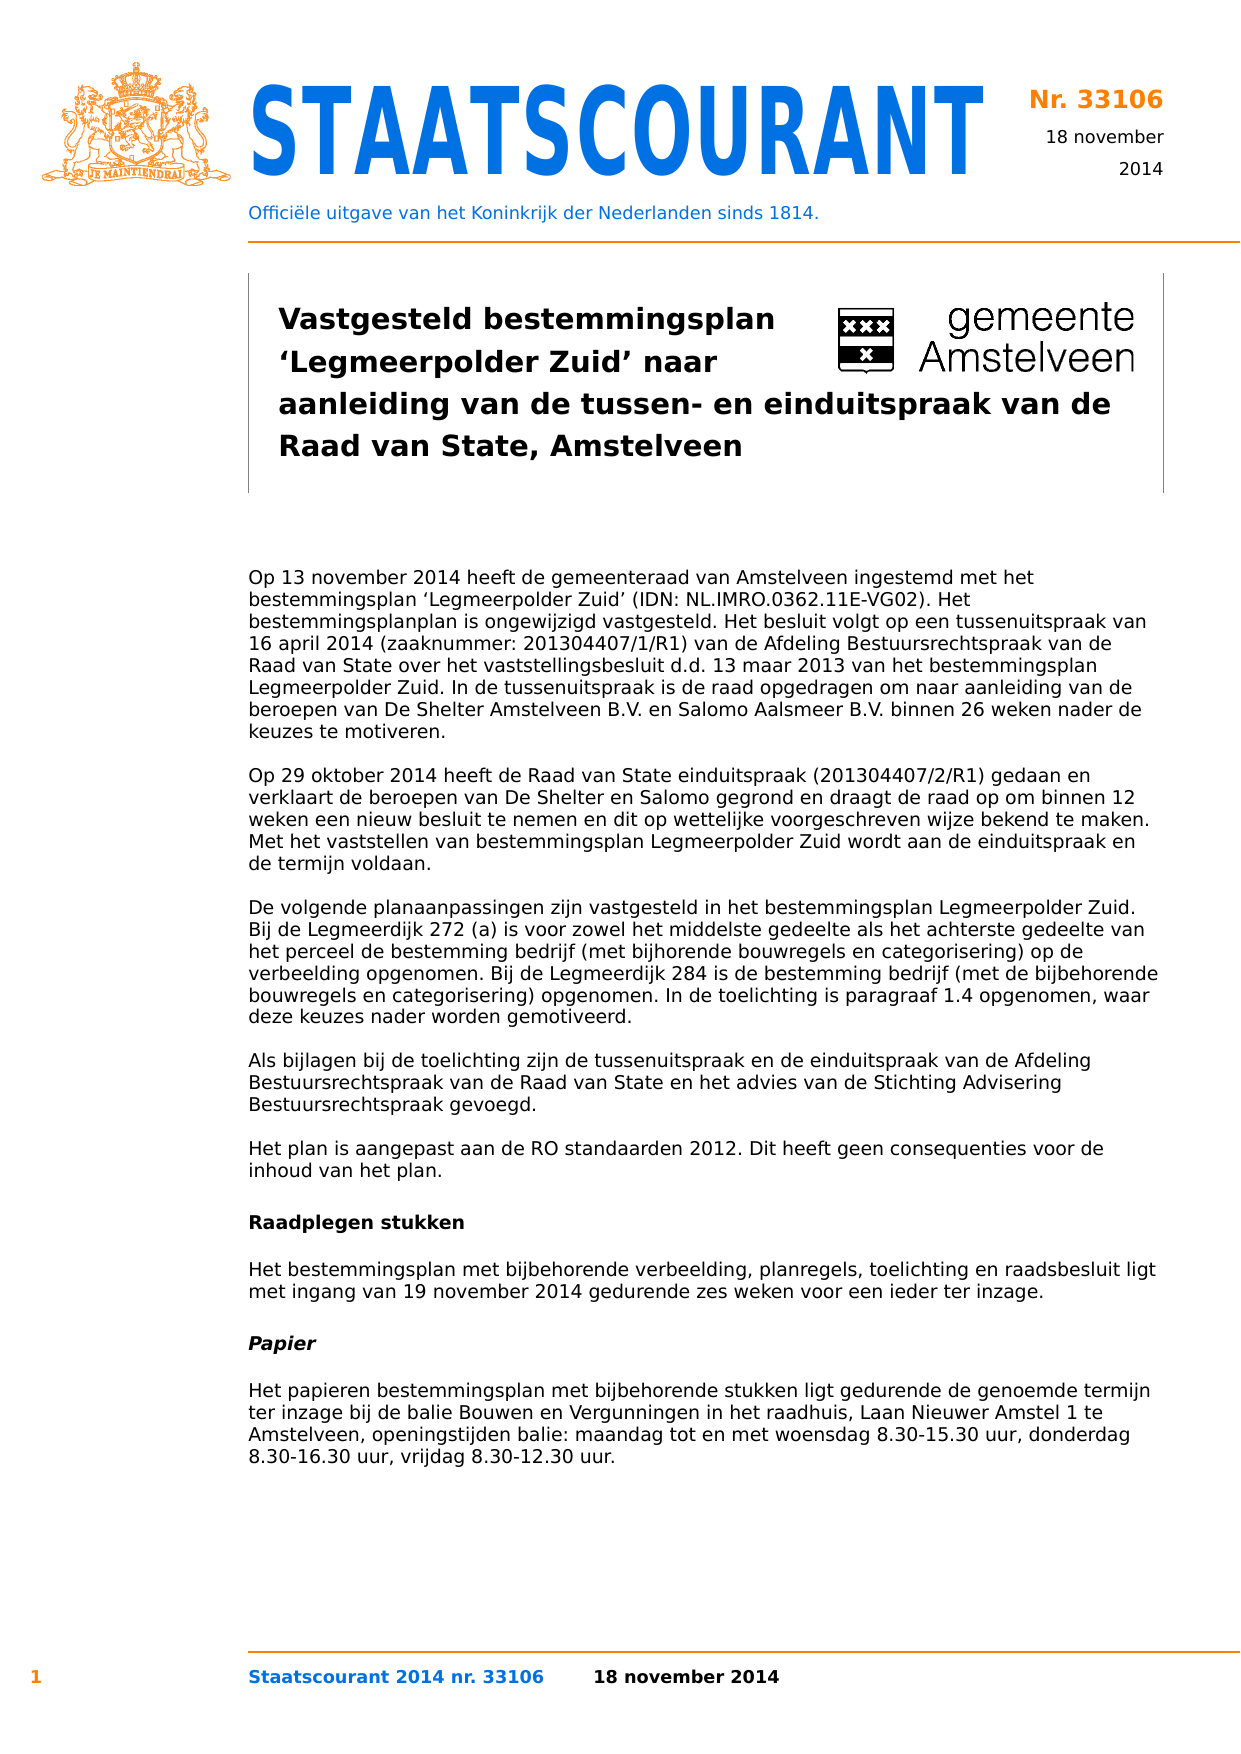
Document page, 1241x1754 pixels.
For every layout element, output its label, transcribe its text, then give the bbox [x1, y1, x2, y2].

text Op 13 november 2014 heeft de gemeenteraad van Amstelveen ingestemd met het bestemmingsplan ‘Legmeerpolder Zuid’ (IDN: NL.IMRO.0362.11E-VG02). Het bestemmingsplanplan is ongewijzigd vastgesteld. Het besluit volgt op een tussenuitspraak van 16 april 2014 (zaaknummer: 201304407/1/R1) van de Afdeling Bestuursrechtspraak van de Raad van State over het vaststellingsbesluit d.d. 13 maar 2013 van het bestemmingsplan Legmeerpolder Zuid. In de tussenuitspraak is de raad opgedragen om naar aanleiding van de beroepen van De Shelter Amstelveen B.V. en Salomo Aalsmeer B.V. binnen 26 weken nader de keuzes te motiveren. [248, 567, 1163, 743]
picture [41, 62, 231, 186]
subtitle Raadplegen stukken [248, 1212, 1163, 1234]
subtitle Vastgesteld bestemmingsplan ‘Legmeerpolder Zuid’ naar aanleiding van de tussen- en einduitspraak van de Raad van State, Amstelveen [249, 273, 1163, 493]
text Op 29 oktober 2014 heeft de Raad van State einduitspraak (201304407/2/R1) gedaan en verklaart de beroepen van De Shelter en Salomo gegrond en draagt de raad op om binnen 12 weken een nieuw besluit te nemen en dit op wettelijke voorgeschreven wijze bekend te maken. Met het vaststellen van bestemmingsplan Legmeerpolder Zuid wordt aan de einduitspraak en de termijn voldaan. [248, 765, 1163, 875]
text Het bestemmingsplan met bijbehorende verbeelding, planregels, toelichting en raadsbesluit ligt met ingang van 19 november 2014 gedurende zes weken voor een ieder ter inzage. [248, 1259, 1163, 1303]
picture [838, 302, 1134, 374]
text Bij de Legmeerdijk 272 (a) is voor zowel het middelste gedeelte als het achterste gedeelte van het perceel de bestemming bedrijf (met bijhorende bouwregels en categorisering) op de verbeelding opgenomen. Bij de Legmeerdijk 284 is de bestemming bedrijf (met de bijbehorende bouwregels en categorisering) opgenomen. In de toelichting is paragraaf 1.4 opgenomen, waar deze keuzes nader worden gemotiveerd. [248, 918, 1163, 1028]
table_header [25, 62, 248, 241]
table_cell 18 november [998, 121, 1240, 153]
table_header Nr. 33106 [998, 62, 1240, 121]
table_header STAATSCOURANT [248, 62, 998, 203]
table_cell Officiële uitgave van het Koninkrijk der Nederlanden sinds 1814. [248, 203, 1240, 241]
text Het papieren bestemmingsplan met bijbehorende stukken ligt gedurende de genoemde termijn ter inzage bij de balie Bouwen en Vergunningen in het raadhuis, Laan Nieuwer Amstel 1 te Amstelveen, openingstijden balie: maandag tot en met woensdag 8.30-15.30 uur, donderdag 8.30-16.30 uur, vrijdag 8.30-12.30 uur. [248, 1380, 1163, 1468]
table_cell 2014 [998, 153, 1240, 203]
subtitle Papier [248, 1333, 1163, 1355]
text Als bijlagen bij de toelichting zijn de tussenuitspraak en de einduitspraak van de Afdeling Bestuursrechtspraak van de Raad van State en het advies van de Stichting Advisering Bestuursrechtspraak gevoegd. [248, 1050, 1163, 1116]
text Het plan is aangepast aan de RO standaarden 2012. Dit heeft geen consequenties voor de inhoud van het plan. [248, 1138, 1163, 1182]
text De volgende planaanpassingen zijn vastgesteld in het bestemmingsplan Legmeerpolder Zuid. [248, 897, 1163, 918]
